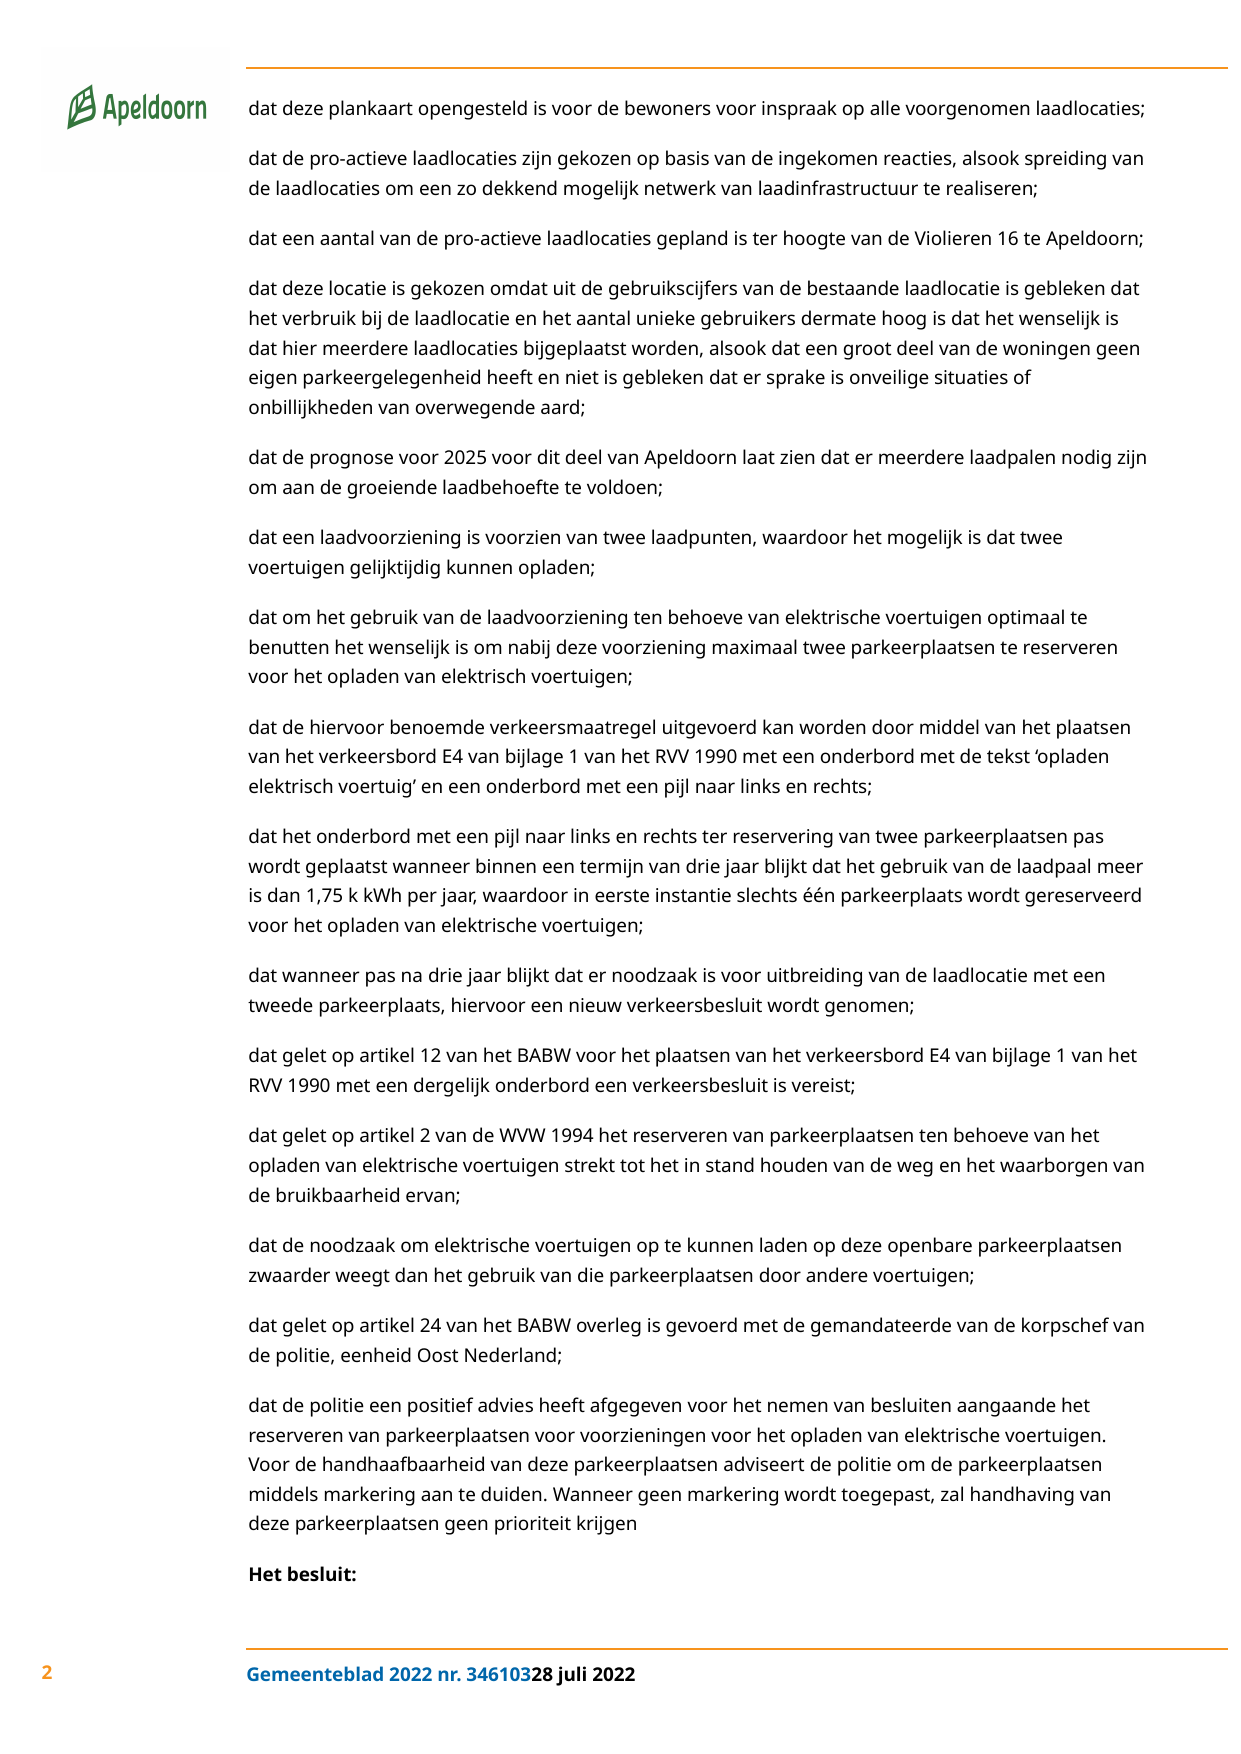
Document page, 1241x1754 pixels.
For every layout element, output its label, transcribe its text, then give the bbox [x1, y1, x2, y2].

text dat de politie een positief advies heeft afgegeven voor het nemen van besluiten aangaande het reserveren van parkeerplaatsen voor voorzieningen voor het opladen van elektrische voertuigen. Voor de handhaafbaarheid van deze parkeerplaatsen adviseert de politie om de parkeerplaatsen middels markering aan te duiden. Wanneer geen markering wordt toegepast, zal handhaving van deze parkeerplaatsen geen prioriteit krijgen [248, 1392, 1152, 1536]
text dat deze plankaart opengesteld is voor de bewoners voor inspraak op alle voorgenomen laadlocaties; [248, 95, 1152, 121]
text Het besluit: [248, 1561, 1152, 1587]
text dat de noodzaak om elektrische voertuigen op te kunnen laden op deze openbare parkeerplaatsen zwaarder weegt dan het gebruik van die parkeerplaatsen door andere voertuigen; [248, 1232, 1152, 1288]
picture [41, 47, 231, 172]
text dat gelet op artikel 12 van het BABW voor het plaatsen van het verkeersbord E4 van bijlage 1 van het RVV 1990 met een dergelijk onderbord een verkeersbesluit is vereist; [248, 1043, 1152, 1098]
text dat de pro-actieve laadlocaties zijn gekozen op basis van de ingekomen reacties, alsook spreiding van de laadlocaties om een zo dekkend mogelijk netwerk van laadinfrastructuur te realiseren; [248, 145, 1152, 201]
text dat een laadvoorziening is voorzien van twee laadpunten, waardoor het mogelijk is dat twee voertuigen gelijktijdig kunnen opladen; [248, 524, 1152, 580]
text dat de prognose voor 2025 voor dit deel van Apeldoorn laat zien dat er meerdere laadpalen nodig zijn om aan de groeiende laadbehoefte te voldoen; [248, 444, 1152, 500]
text dat om het gebruik van de laadvoorziening ten behoeve van elektrische voertuigen optimaal te benutten het wenselijk is om nabij deze voorziening maximaal twee parkeerplaatsen te reserveren voor het opladen van elektrisch voertuigen; [248, 604, 1152, 689]
text dat deze locatie is gekozen omdat uit de gebruikscijfers van de bestaande laadlocatie is gebleken dat het verbruik bij de laadlocatie en het aantal unieke gebruikers dermate hoog is dat het wenselijk is dat hier meerdere laadlocaties bijgeplaatst worden, alsook dat een groot deel van de woningen geen eigen parkeergelegenheid heeft en niet is gebleken dat er sprake is onveilige situaties of onbillijkheden van overwegende aard; [248, 276, 1152, 420]
text dat gelet op artikel 2 van de WVW 1994 het reserveren van parkeerplaatsen ten behoeve van het opladen van elektrische voertuigen strekt tot het in stand houden van de weg en het waarborgen van de bruikbaarheid ervan; [248, 1123, 1152, 1208]
text dat de hiervoor benoemde verkeersmaatregel uitgevoerd kan worden door middel van het plaatsen van het verkeersbord E4 van bijlage 1 van het RVV 1990 met een onderbord met de tekst ‘opladen elektrisch voertuig’ en een onderbord met een pijl naar links en rechts; [248, 714, 1152, 799]
text dat gelet op artikel 24 van het BABW overleg is gevoerd met de gemandateerde van de korpschef van de politie, eenheid Oost Nederland; [248, 1312, 1152, 1368]
text dat wanneer pas na drie jaar blijkt dat er noodzaak is voor uitbreiding van de laadlocatie met een tweede parkeerplaats, hiervoor een nieuw verkeersbesluit wordt genomen; [248, 963, 1152, 1018]
text dat een aantal van de pro-actieve laadlocaties gepland is ter hoogte van de Violieren 16 te Apeldoorn; [248, 225, 1152, 251]
text dat het onderbord met een pijl naar links en rechts ter reservering van twee parkeerplaatsen pas wordt geplaatst wanneer binnen een termijn van drie jaar blijkt dat het gebruik van de laadpaal meer is dan 1,75 k kWh per jaar, waardoor in eerste instantie slechts één parkeerplaats wordt gereserveerd voor het opladen van elektrische voertuigen; [248, 823, 1152, 938]
